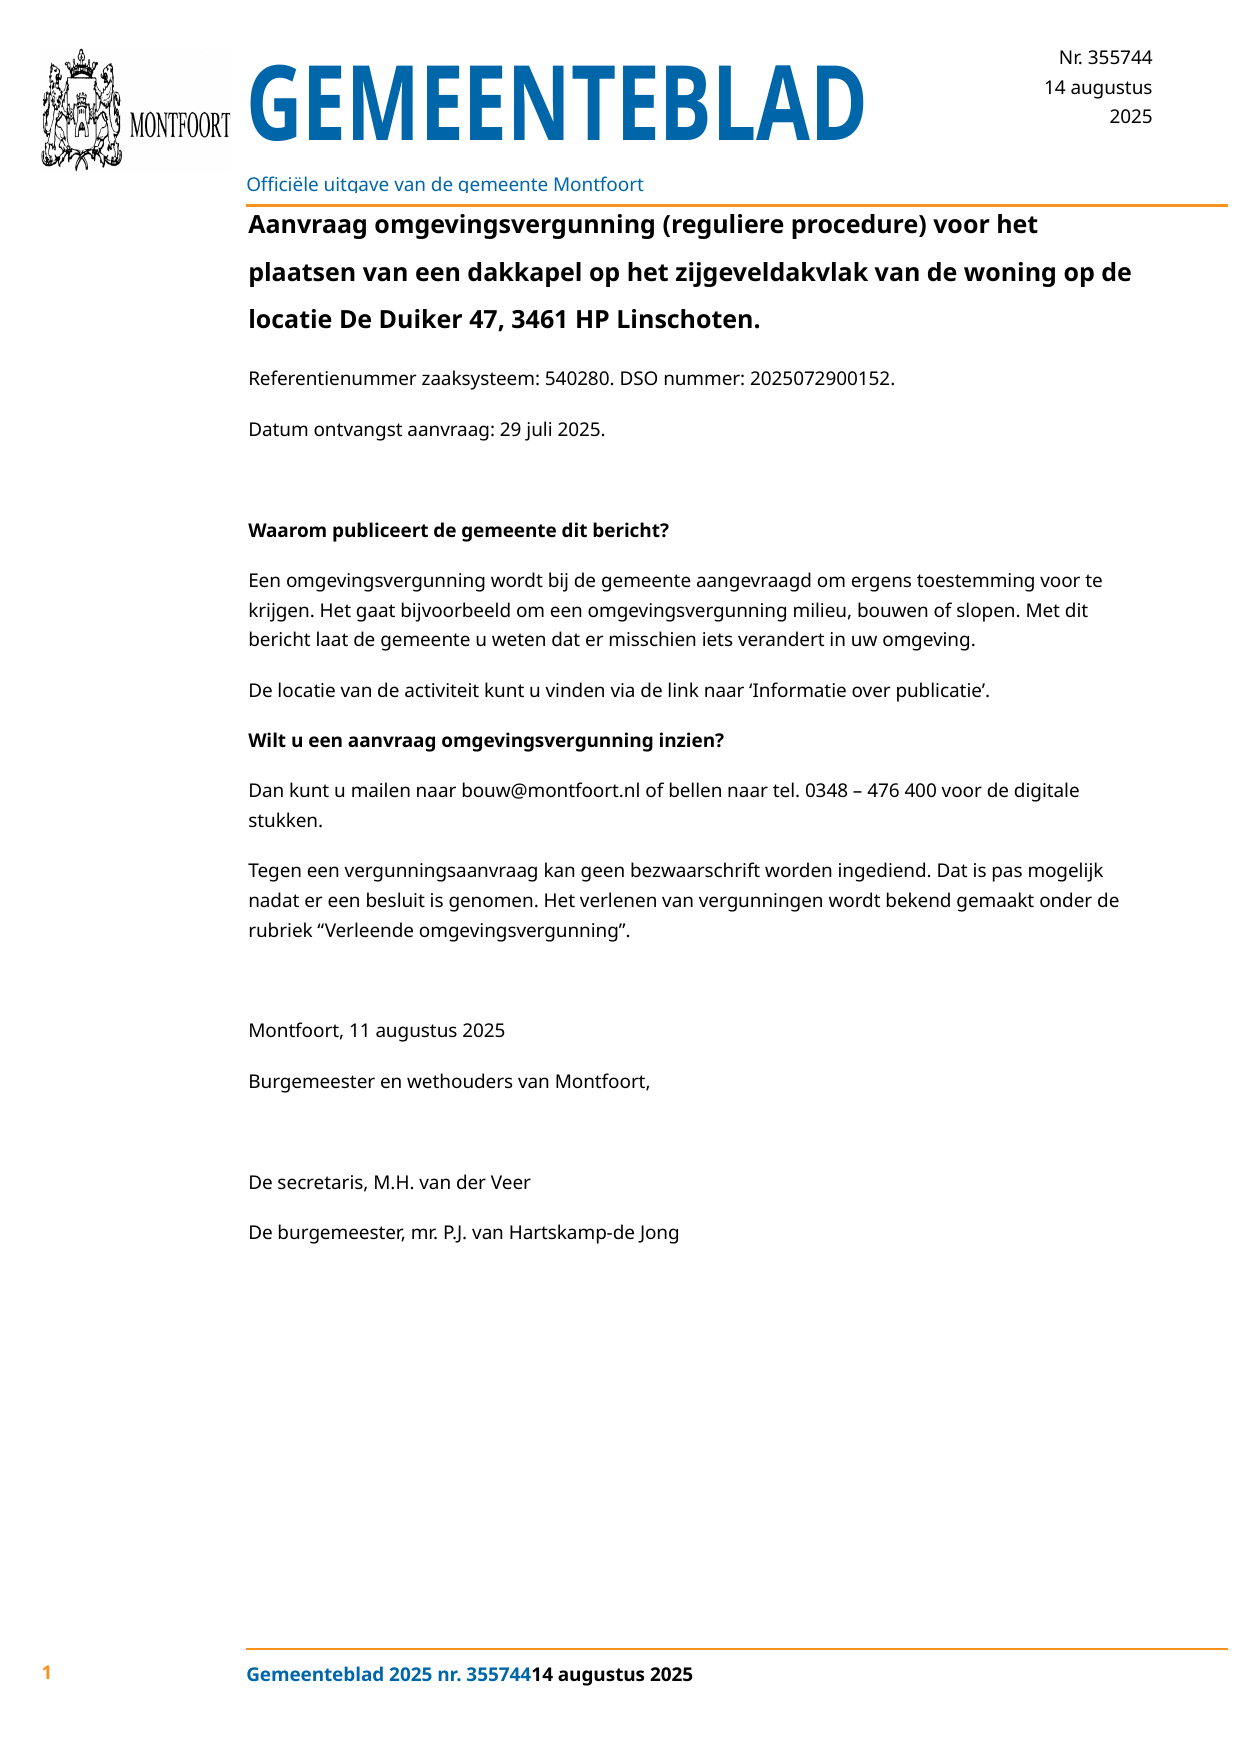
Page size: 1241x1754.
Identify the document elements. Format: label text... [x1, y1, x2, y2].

text Referentienummer zaaksysteem: 540280. DSO nummer: 2025072900152. [248, 366, 1152, 391]
text Waarom publiceert de gemeente dit bericht? [248, 517, 1152, 542]
text Datum ontvangst aanvraag: 29 juli 2025. [248, 416, 1152, 442]
text Dan kunt u mailen naar bouw@montfoort.nl of bellen naar tel. 0348 – 476 400 voor de digitale stukken. [248, 778, 1152, 833]
text Een omgevingsvergunning wordt bij de gemeente aangevraagd om ergens toestemming voor te krijgen. Het gaat bijvoorbeeld om een omgevingsvergunning milieu, bouwen of slopen. Met dit bericht laat de gemeente u weten dat er misschien iets verandert in uw omgeving. [248, 567, 1152, 652]
text De locatie van de activiteit kunt u vinden via de link naar ‘Informatie over publicatie’. [248, 677, 1152, 702]
text Burgemeester en wethouders van Montfoort, [248, 1068, 1152, 1094]
picture [41, 47, 231, 172]
text Tegen een vergunningsaanvraag kan geen bezwaarschrift worden ingediend. Dat is pas mogelijk nadat er een besluit is genomen. Het verlenen van vergunningen wordt bekend gemaakt onder de rubriek “Verleende omgevingsvergunning”. [248, 858, 1152, 942]
text Montfoort, 11 augustus 2025 [248, 1018, 1152, 1043]
text De burgemeester, mr. P.J. van Hartskamp-de Jong [248, 1219, 1152, 1245]
text De secretaris, M.H. van der Veer [248, 1169, 1152, 1194]
text Wilt u een aanvraag omgevingsvergunning inzien? [248, 727, 1152, 753]
text Aanvraag omgevingsvergunning (reguliere procedure) voor het plaatsen van een dakkapel op het zijgeveldakvlak van de woning op de locatie De Duiker 47, 3461 HP Linschoten. [248, 207, 1152, 336]
